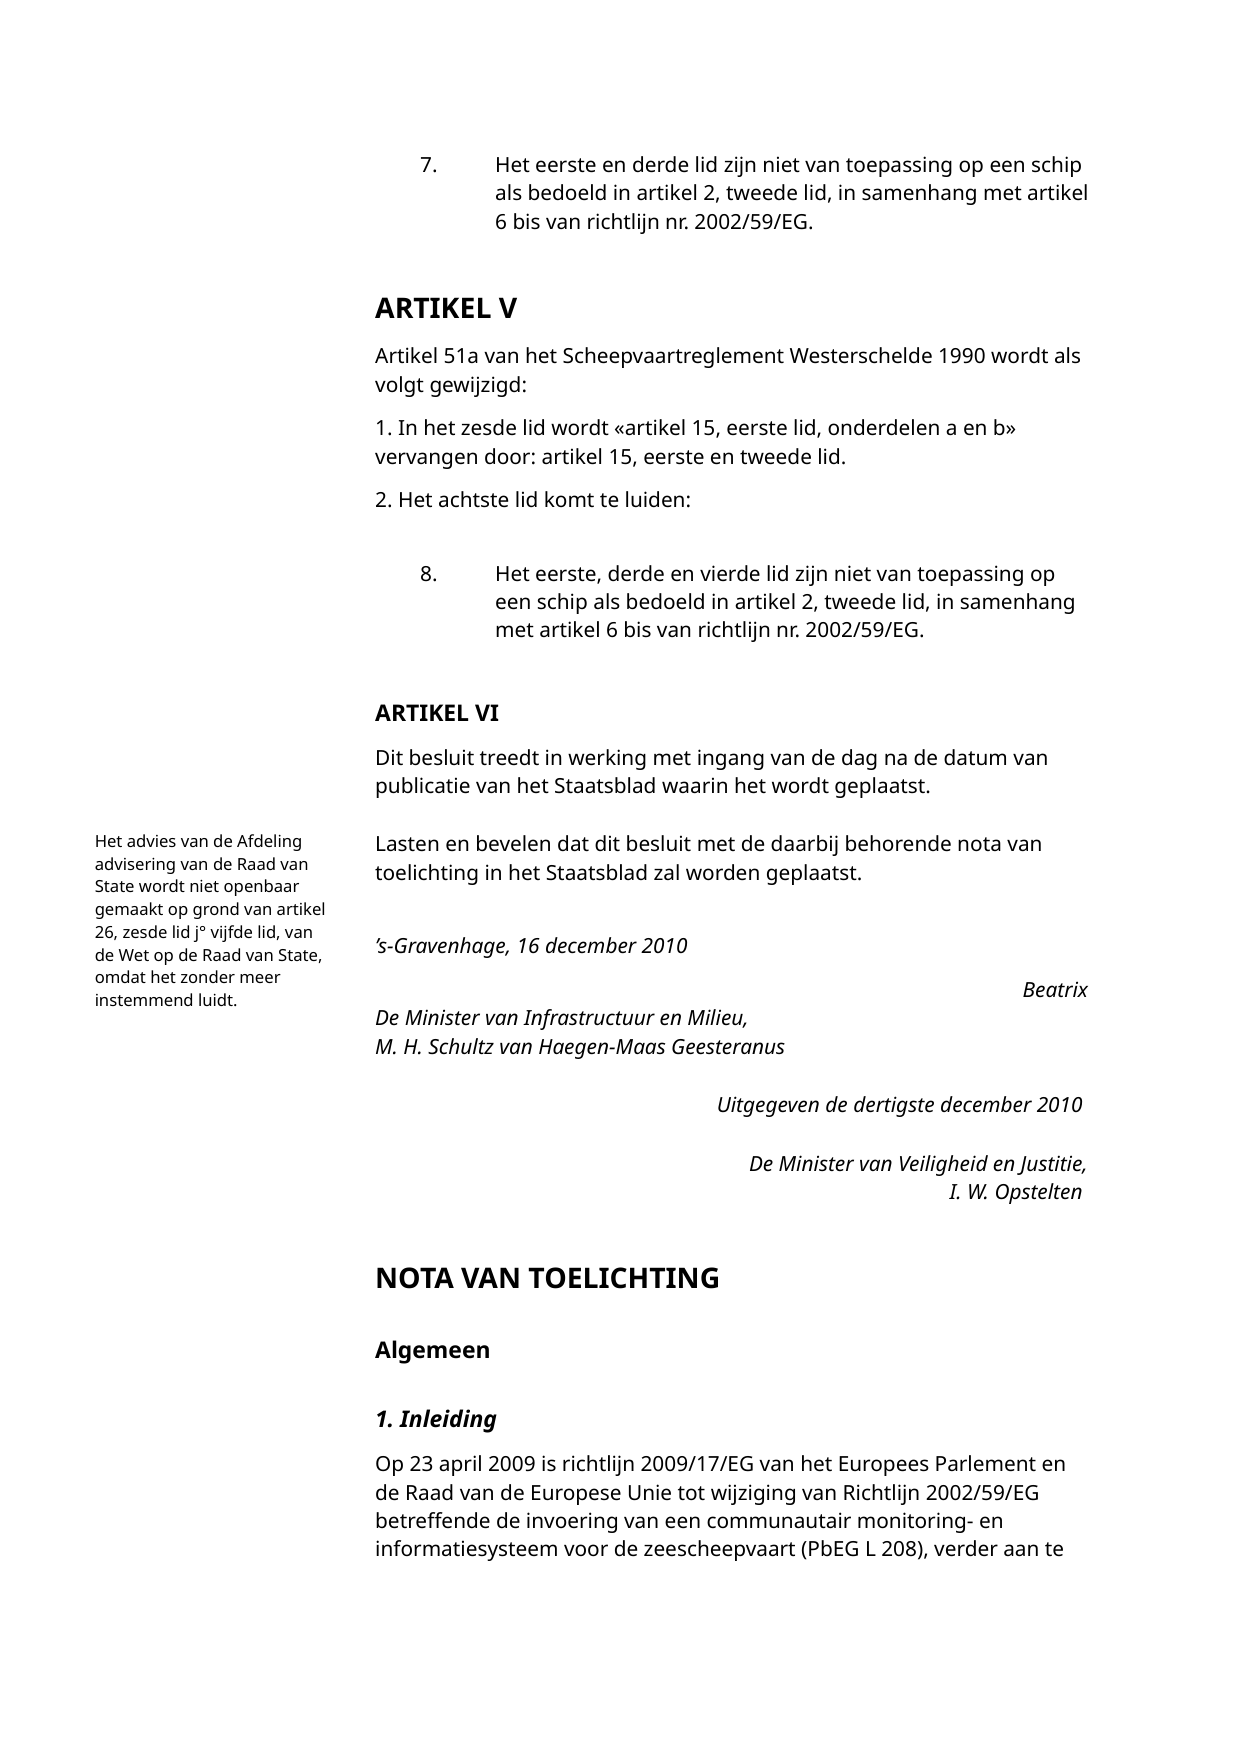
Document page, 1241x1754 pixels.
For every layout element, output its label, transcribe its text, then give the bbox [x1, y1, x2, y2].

text Dit besluit treedt in werking met ingang van de dag na de datum van publicatie van het Staatsblad waarin het wordt geplaatst. [375, 743, 1090, 799]
list Het eerste, derde en vierde lid zijn niet van toepassing op een schip als bedoeld in artikel 2, tweede lid, in samenhang met artikel 6 bis van richtlijn nr. 2002/59/EG. [420, 559, 1090, 644]
text Lasten en bevelen dat dit besluit met de daarbij behorende nota van toelichting in het Staatsblad zal worden geplaatst. [375, 829, 1090, 886]
text De Minister van Veiligheid en Justitie, [375, 1149, 1090, 1177]
text 1. In het zesde lid wordt «artikel 15, eerste lid, onderdelen a en b» vervangen door: artikel 15, eerste en tweede lid. [375, 413, 1090, 470]
text Het advies van de Afdeling advisering van de Raad van State wordt niet openbaar gemaakt op grond van artikel 26, zesde lid j° vijfde lid, van de Wet op de Raad van State, omdat het zonder meer instemmend luidt. [94, 829, 328, 1011]
text Uitgegeven de dertigste december 2010 [375, 1090, 1090, 1119]
text ’s-Gravenhage, 16 december 2010 [375, 931, 1090, 960]
subtitle ARTIKEL VI [375, 696, 1090, 728]
text Beatrix [375, 975, 1090, 1003]
text De Minister van Infrastructuur en Milieu, [375, 1003, 1090, 1032]
text M. H. Schultz van Haegen-Maas Geesteranus [375, 1032, 1090, 1060]
text Op 23 april 2009 is richtlijn 2009/17/EG van het Europees Parlement en de Raad van de Europese Unie tot wijziging van Richtlijn 2002/59/EG betreffende de invoering van een communautair monitoring- en informatiesysteem voor de zeescheepvaart (PbEG L 208), verder aan te [375, 1449, 1090, 1563]
subtitle ARTIKEL V [375, 288, 1090, 326]
text Artikel 51a van het Scheepvaartreglement Westerschelde 1990 wordt als volgt gewijzigd: [375, 341, 1090, 398]
subtitle 1. Inleiding [375, 1403, 1090, 1434]
subtitle Algemeen [375, 1334, 1090, 1365]
text I. W. Opstelten [375, 1177, 1090, 1206]
text 2. Het achtste lid komt te luiden: [375, 485, 1090, 514]
subtitle NOTA VAN TOELICHTING [375, 1258, 1090, 1297]
list Het eerste en derde lid zijn niet van toepassing op een schip als bedoeld in artikel 2, tweede lid, in samenhang met artikel 6 bis van richtlijn nr. 2002/59/EG. [420, 150, 1090, 235]
